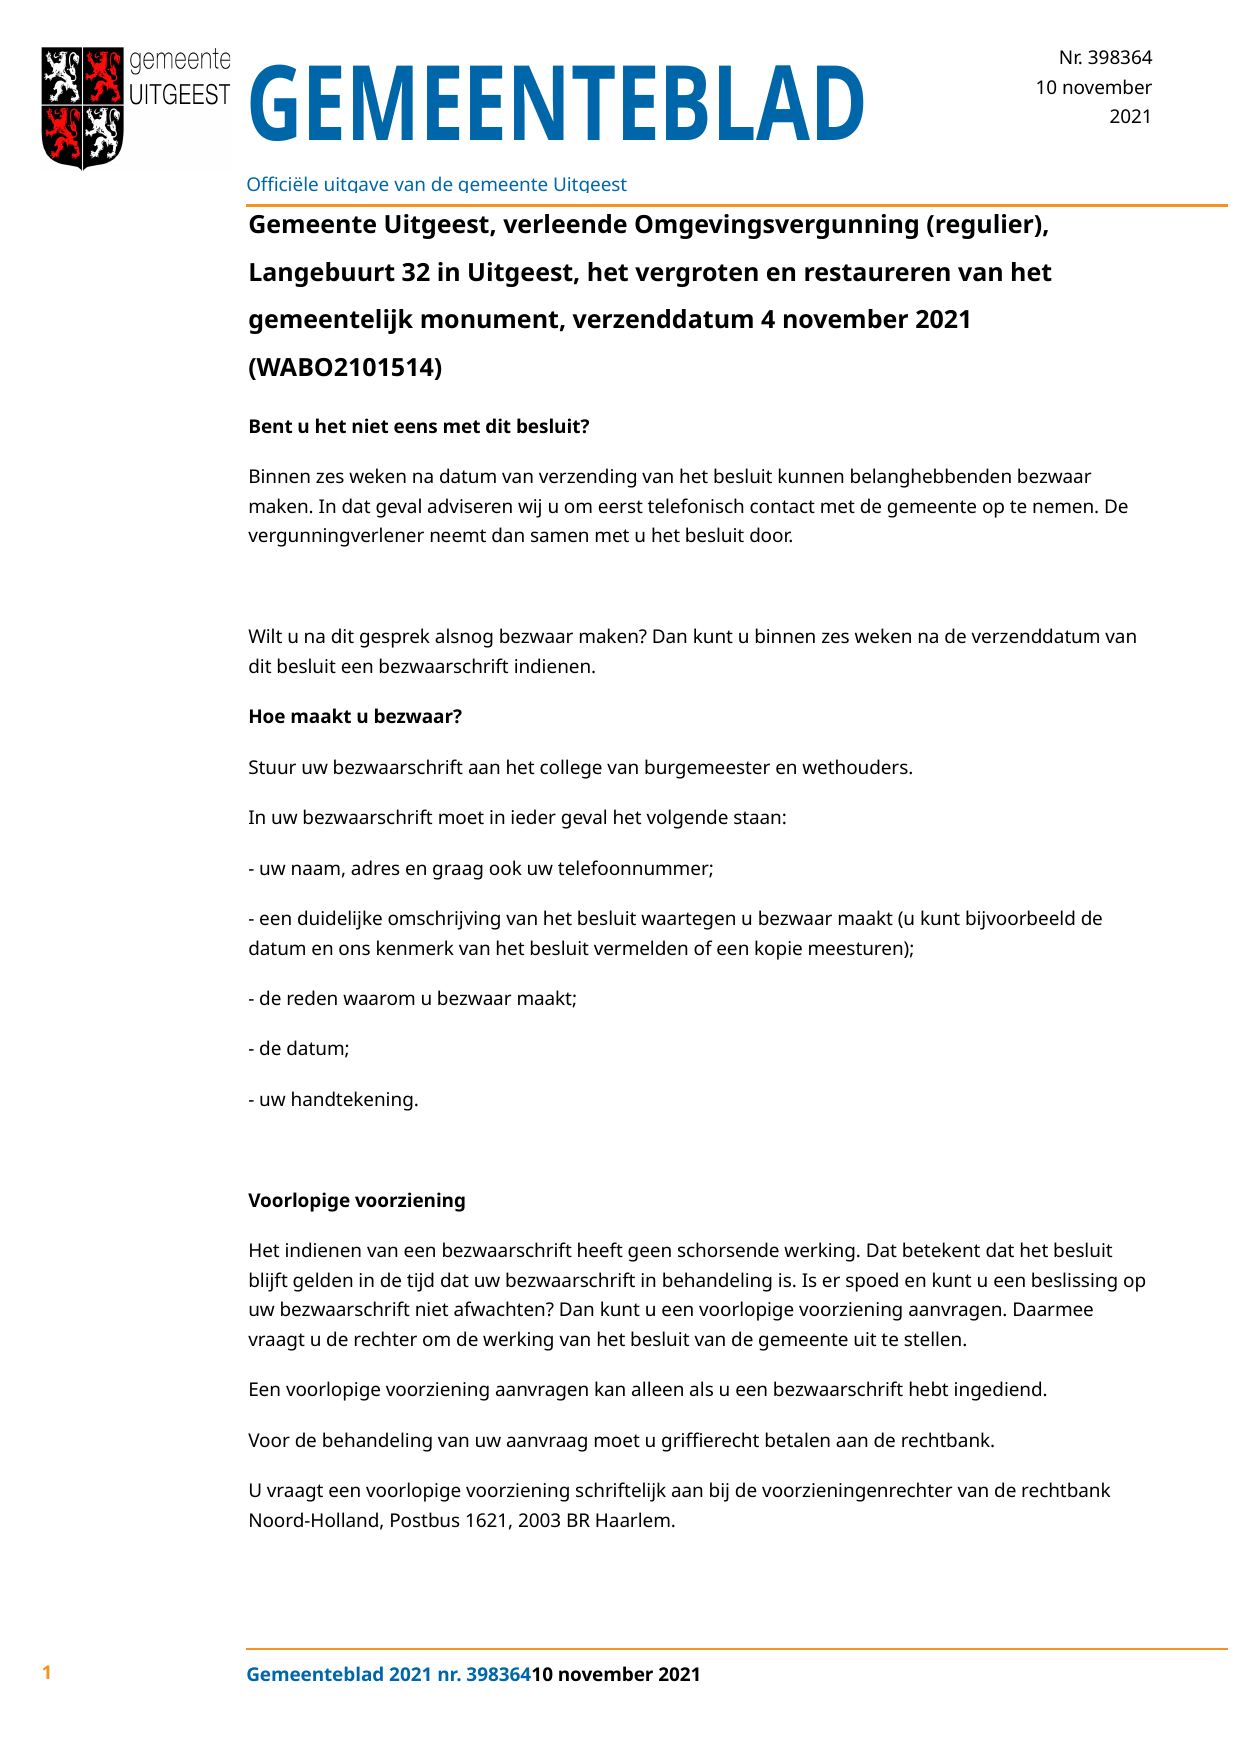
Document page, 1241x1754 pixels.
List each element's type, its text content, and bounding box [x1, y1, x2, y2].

text - uw handtekening. [248, 1086, 1152, 1112]
text - een duidelijke omschrijving van het besluit waartegen u bezwaar maakt (u kunt bijvoorbeeld de datum en ons kenmerk van het besluit vermelden of een kopie meesturen); [248, 905, 1152, 961]
text - uw naam, adres en graag ook uw telefoonnummer; [248, 855, 1152, 881]
text Hoe maakt u bezwaar? [248, 703, 1152, 729]
text In uw bezwaarschrift moet in ieder geval het volgende staan: [248, 804, 1152, 830]
text Wilt u na dit gesprek alsnog bezwaar maken? Dan kunt u binnen zes weken na de verzenddatum van dit besluit een bezwaarschrift indienen. [248, 623, 1152, 679]
text - de reden waarom u bezwaar maakt; [248, 985, 1152, 1011]
text - de datum; [248, 1036, 1152, 1061]
text Bent u het niet eens met dit besluit? [248, 413, 1152, 439]
text Voorlopige voorziening [248, 1187, 1152, 1213]
text Voor de behandeling van uw aanvraag moet u griffierecht betalen aan de rechtbank. [248, 1427, 1152, 1453]
picture [41, 47, 231, 172]
text Een voorlopige voorziening aanvragen kan alleen als u een bezwaarschrift hebt ingediend. [248, 1376, 1152, 1402]
text Binnen zes weken na datum van verzending van het besluit kunnen belanghebbenden bezwaar maken. In dat geval adviseren wij u om eerst telefonisch contact met de gemeente op te nemen. De vergunningverlener neemt dan samen met u het besluit door. [248, 463, 1152, 548]
text Gemeente Uitgeest, verleende Omgevingsvergunning (regulier), Langebuurt 32 in Uitgeest, het vergroten en restaureren van het gemeentelijk monument, verzenddatum 4 november 2021 (WABO2101514) [248, 207, 1152, 384]
text U vraagt een voorlopige voorziening schriftelijk aan bij de voorzieningenrechter van de rechtbank Noord-Holland, Postbus 1621, 2003 BR Haarlem. [248, 1477, 1152, 1533]
text Het indienen van een bezwaarschrift heeft geen schorsende werking. Dat betekent dat het besluit blijft gelden in de tijd dat uw bezwaarschrift in behandeling is. Is er spoed en kunt u een beslissing op uw bezwaarschrift niet afwachten? Dan kunt u een voorlopige voorziening aanvragen. Daarmee vraagt u de rechter om de werking van het besluit van de gemeente uit te stellen. [248, 1237, 1152, 1352]
text Stuur uw bezwaarschrift aan het college van burgemeester en wethouders. [248, 754, 1152, 780]
